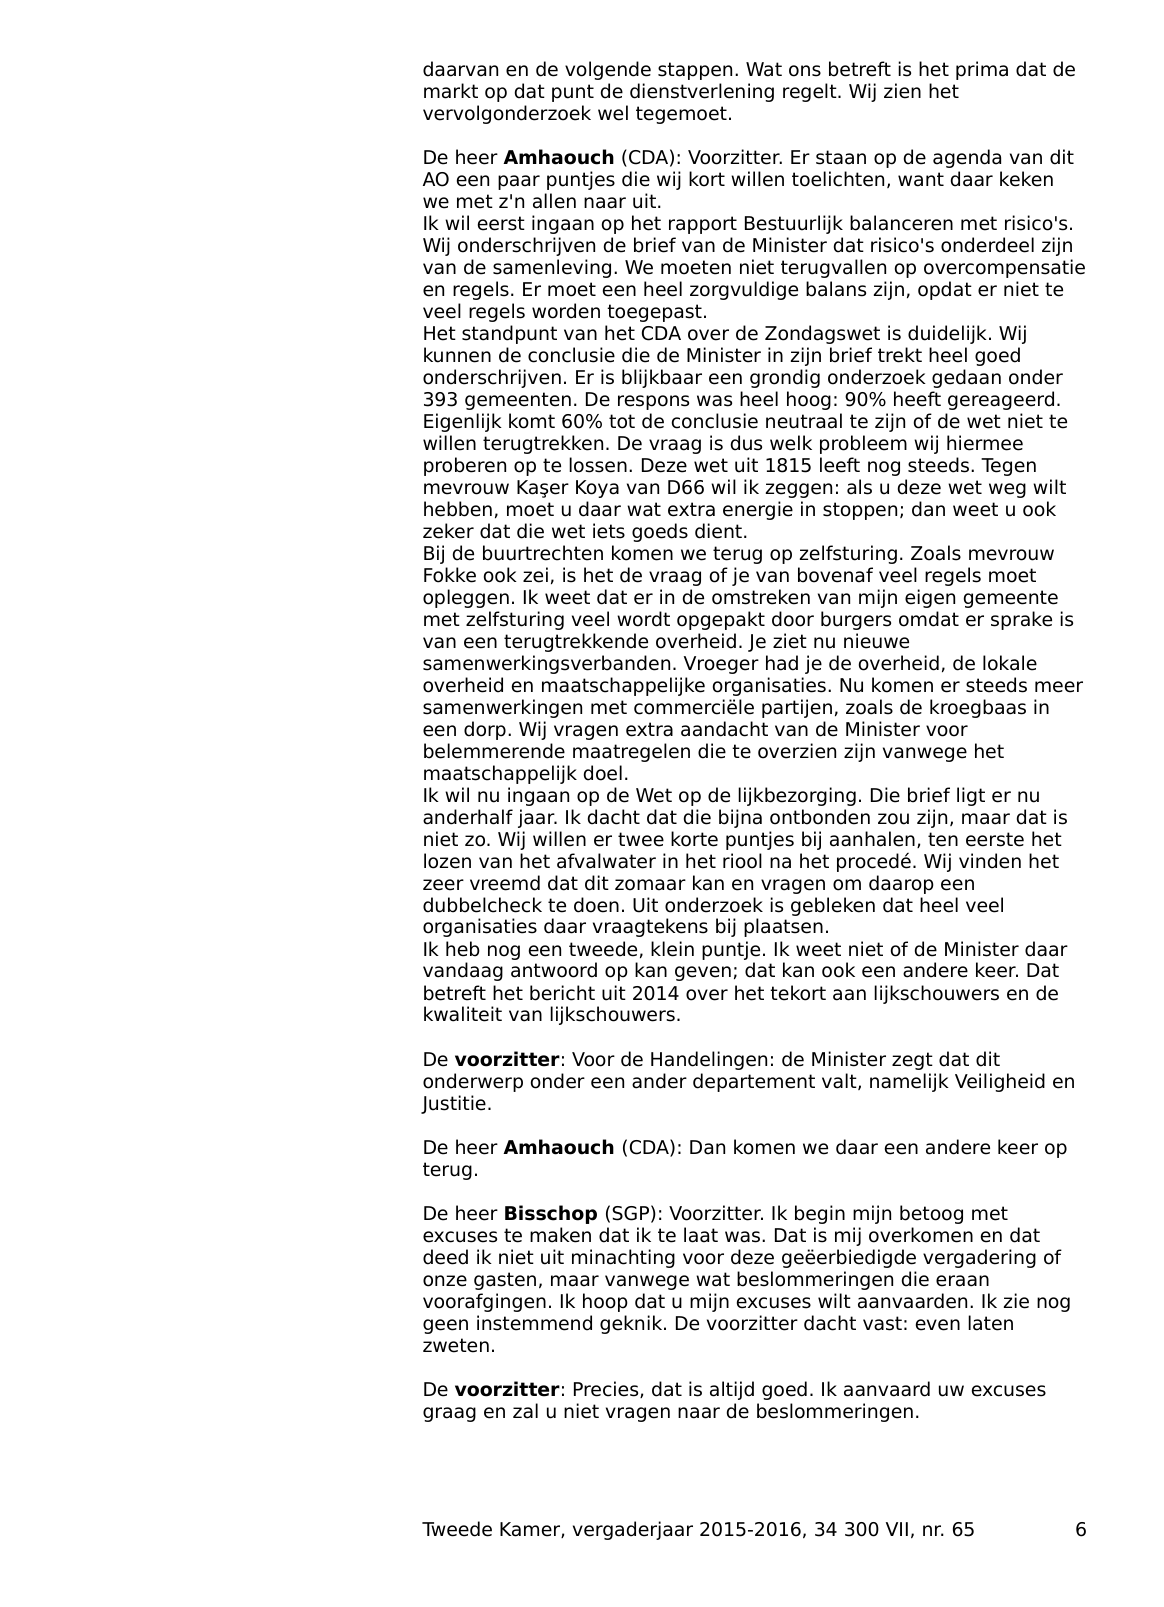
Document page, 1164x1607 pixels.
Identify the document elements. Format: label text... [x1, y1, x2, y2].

text Bij de buurtrechten komen we terug op zelfsturing. Zoals mevrouw Fokke ook zei, is het de vraag of je van bovenaf veel regels moet opleggen. Ik weet dat er in de omstreken van mijn eigen gemeente met zelfsturing veel wordt opgepakt door burgers omdat er sprake is van een terugtrekkende overheid. Je ziet nu nieuwe samenwerkingsverbanden. Vroeger had je de overheid, de lokale overheid en maatschappelijke organisaties. Nu komen er steeds meer samenwerkingen met commerciële partijen, zoals de kroegbaas in een dorp. Wij vragen extra aandacht van de Minister voor belemmerende maatregelen die te overzien zijn vanwege het maatschappelijk doel. [422, 543, 1087, 784]
text De voorzitter: Voor de Handelingen: de Minister zegt dat dit onderwerp onder een ander departement valt, namelijk Veiligheid en Justitie. [422, 1048, 1087, 1114]
text Ik wil nu ingaan op de Wet op de lijkbezorging. Die brief ligt er nu anderhalf jaar. Ik dacht dat die bijna ontbonden zou zijn, maar dat is niet zo. Wij willen er twee korte puntjes bij aanhalen, ten eerste het lozen van het afvalwater in het riool na het procedé. Wij vinden het zeer vreemd dat dit zomaar kan en vragen om daarop een dubbelcheck te doen. Uit onderzoek is gebleken dat heel veel organisaties daar vraagtekens bij plaatsen. [422, 784, 1087, 938]
text Het standpunt van het CDA over de Zondagswet is duidelijk. Wij kunnen de conclusie die de Minister in zijn brief trekt heel goed onderschrijven. Er is blijkbaar een grondig onderzoek gedaan onder 393 gemeenten. De respons was heel hoog: 90% heeft gereageerd. Eigenlijk komt 60% tot de conclusie neutraal te zijn of de wet niet te willen terugtrekken. De vraag is dus welk probleem wij hiermee proberen op te lossen. Deze wet uit 1815 leeft nog steeds. Tegen mevrouw Kaşer Koya van D66 wil ik zeggen: als u deze wet weg wilt hebben, moet u daar wat extra energie in stoppen; dan weet u ook zeker dat die wet iets goeds dient. [422, 323, 1087, 543]
text Ik heb nog een tweede, klein puntje. Ik weet niet of de Minister daar vandaag antwoord op kan geven; dat kan ook een andere keer. Dat betreft het bericht uit 2014 over het tekort aan lijkschouwers en de kwaliteit van lijkschouwers. [422, 938, 1087, 1026]
text De heer Amhaouch (CDA): Dan komen we daar een andere keer op terug. [422, 1137, 1087, 1181]
text De heer Bisschop (SGP): Voorzitter. Ik begin mijn betoog met excuses te maken dat ik te laat was. Dat is mij overkomen en dat deed ik niet uit minachting voor deze geëerbiedigde vergadering of onze gasten, maar vanwege wat beslommeringen die eraan voorafgingen. Ik hoop dat u mijn excuses wilt aanvaarden. Ik zie nog geen instemmend geknik. De voorzitter dacht vast: even laten zweten. [422, 1203, 1087, 1357]
text De heer Amhaouch (CDA): Voorzitter. Er staan op de agenda van dit AO een paar puntjes die wij kort willen toelichten, want daar keken we met z'n allen naar uit. [422, 147, 1087, 213]
text De voorzitter: Precies, dat is altijd goed. Ik aanvaard uw excuses graag en zal u niet vragen naar de beslommeringen. [422, 1379, 1087, 1423]
text Ik wil eerst ingaan op het rapport Bestuurlijk balanceren met risico's. Wij onderschrijven de brief van de Minister dat risico's onderdeel zijn van de samenleving. We moeten niet terugvallen op overcompensatie en regels. Er moet een heel zorgvuldige balans zijn, opdat er niet te veel regels worden toegepast. [422, 213, 1087, 323]
text daarvan en de volgende stappen. Wat ons betreft is het prima dat de markt op dat punt de dienstverlening regelt. Wij zien het vervolgonderzoek wel tegemoet. [422, 59, 1087, 125]
